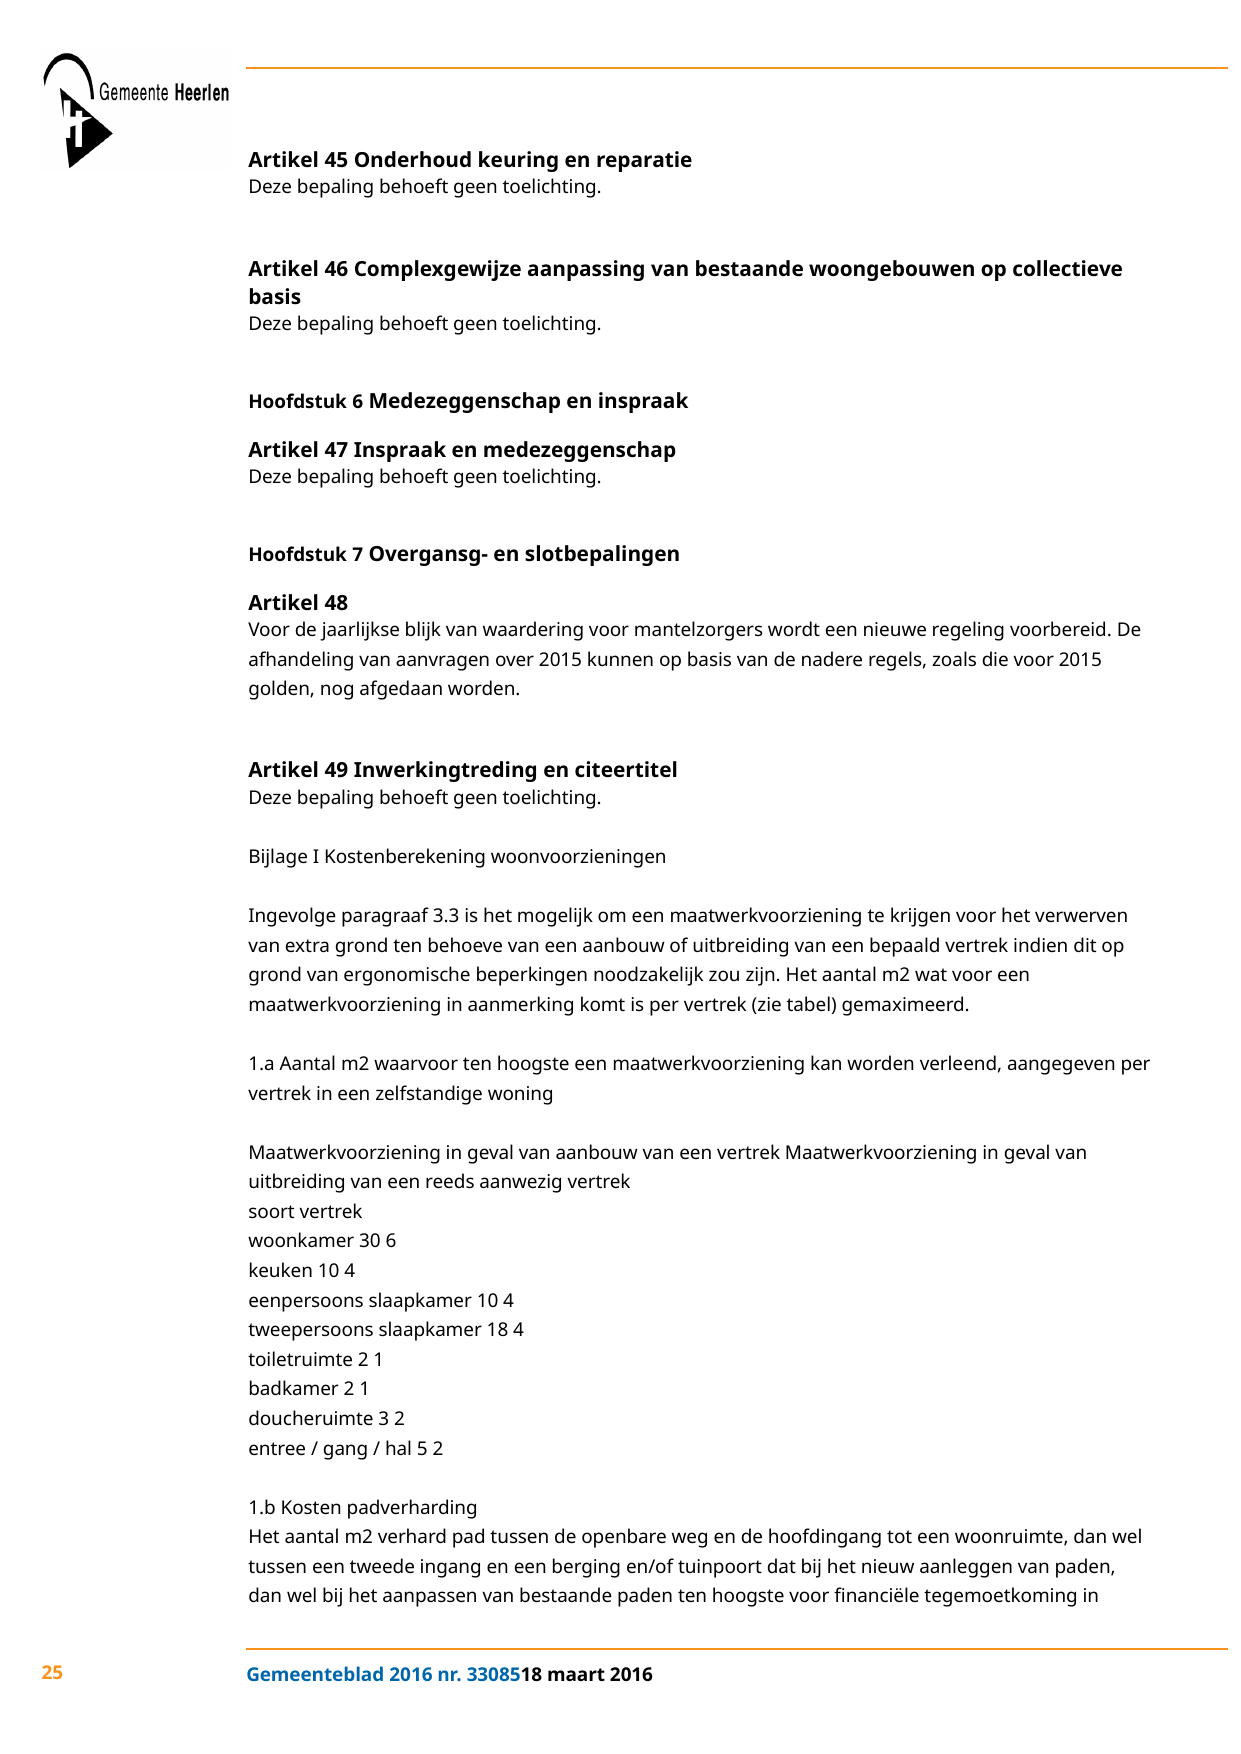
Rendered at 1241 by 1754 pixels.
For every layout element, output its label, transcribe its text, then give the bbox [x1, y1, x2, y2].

text Maatwerkvoorziening in geval van aanbouw van een vertrek Maatwerkvoorziening in geval van uitbreiding van een reeds aanwezig vertrek [248, 1139, 1152, 1194]
text keuken 10 4 [248, 1257, 1152, 1283]
text Deze bepaling behoeft geen toelichting. [248, 784, 1152, 810]
text doucheruimte 3 2 [248, 1405, 1152, 1431]
text Artikel 49 Inwerkingtreding en citeertitel [248, 756, 1152, 784]
text toiletruimte 2 1 [248, 1346, 1152, 1372]
text entree / gang / hal 5 2 [248, 1435, 1152, 1461]
text 1.a Aantal m2 waarvoor ten hoogste een maatwerkvoorziening kan worden verleend, aangegeven per vertrek in een zelfstandige woning [248, 1050, 1152, 1106]
text 1.b Kosten padverharding [248, 1494, 1152, 1520]
text Artikel 45 Onderhoud keuring en reparatie [248, 145, 1152, 174]
text Deze bepaling behoeft geen toelichting. [248, 311, 1152, 336]
text Deze bepaling behoeft geen toelichting. [248, 174, 1152, 199]
text Artikel 48 [248, 588, 1152, 616]
text Artikel 47 Inspraak en medezeggenschap [248, 435, 1152, 463]
text tweepersoons slaapkamer 18 4 [248, 1316, 1152, 1342]
text Deze bepaling behoeft geen toelichting. [248, 463, 1152, 489]
text woonkamer 30 6 [248, 1228, 1152, 1253]
text badkamer 2 1 [248, 1376, 1152, 1401]
text Voor de jaarlijkse blijk van waardering voor mantelzorgers wordt een nieuwe regeling voorbereid. De afhandeling van aanvragen over 2015 kunnen op basis van de nadere regels, zoals die voor 2015 golden, nog afgedaan worden. [248, 616, 1152, 701]
text eenpersoons slaapkamer 10 4 [248, 1287, 1152, 1313]
text Hoofdstuk 6 Medezeggenschap en inspraak [248, 386, 1152, 414]
picture [41, 47, 231, 172]
text Het aantal m2 verhard pad tussen de openbare weg en de hoofdingang tot een woonruimte, dan wel tussen een tweede ingang en een berging en/of tuinpoort dat bij het nieuw aanleggen van paden, dan wel bij het aanpassen van bestaande paden ten hoogste voor financiële tegemoetkoming in [248, 1523, 1152, 1608]
text soort vertrek [248, 1198, 1152, 1224]
text Hoofdstuk 7 Overgansg- en slotbepalingen [248, 539, 1152, 567]
text Bijlage I Kostenberekening woonvoorzieningen [248, 843, 1152, 869]
text Artikel 46 Complexgewijze aanpassing van bestaande woongebouwen op collectieve basis [248, 254, 1152, 311]
text Ingevolge paragraaf 3.3 is het mogelijk om een maatwerkvoorziening te krijgen voor het verwerven van extra grond ten behoeve van een aanbouw of uitbreiding van een bepaald vertrek indien dit op grond van ergonomische beperkingen noodzakelijk zou zijn. Het aantal m2 wat voor een maatwerkvoorziening in aanmerking komt is per vertrek (zie tabel) gemaximeerd. [248, 902, 1152, 1017]
